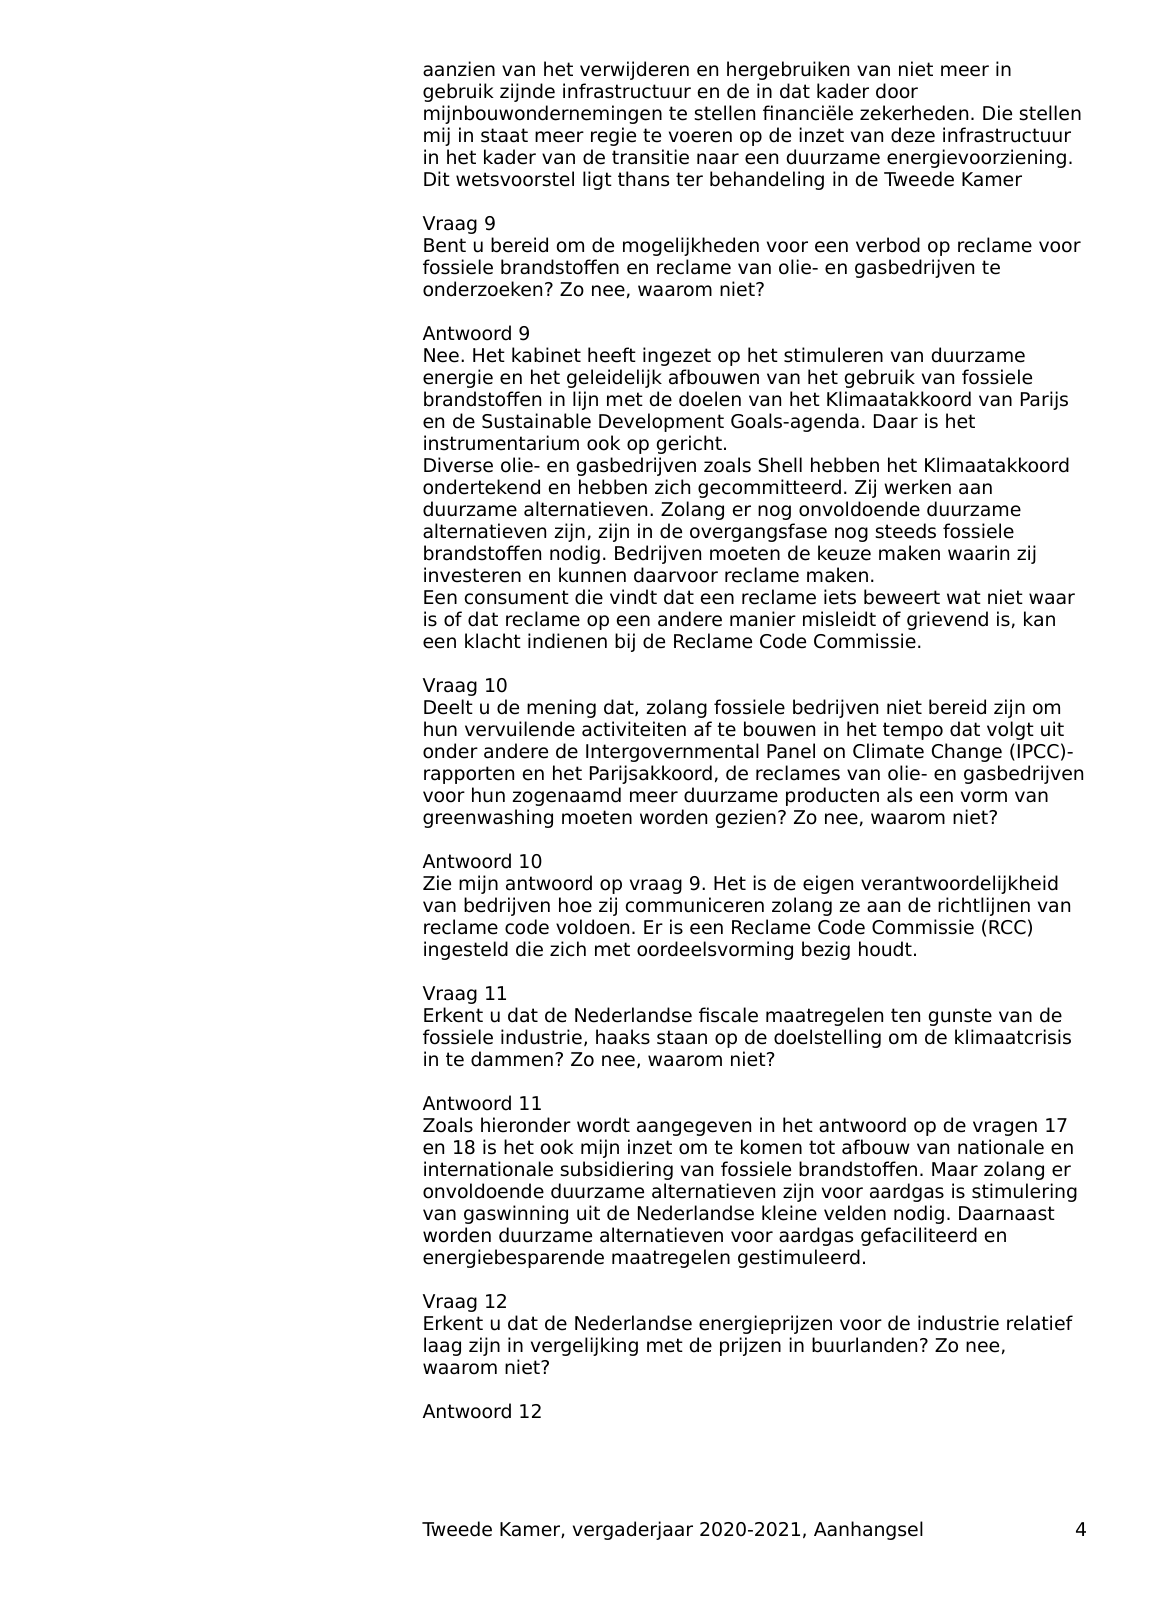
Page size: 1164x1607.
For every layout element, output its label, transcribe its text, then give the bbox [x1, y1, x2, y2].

text Erkent u dat de Nederlandse fiscale maatregelen ten gunste van de fossiele industrie, haaks staan op de doelstelling om de klimaatcrisis in te dammen? Zo nee, waarom niet? [422, 1005, 1087, 1071]
text Vraag 10 [422, 675, 1087, 697]
text Zoals hieronder wordt aangegeven in het antwoord op de vragen 17 en 18 is het ook mijn inzet om te komen tot afbouw van nationale en internationale subsidiering van fossiele brandstoffen. Maar zolang er onvoldoende duurzame alternatieven zijn voor aardgas is stimulering van gaswinning uit de Nederlandse kleine velden nodig. Daarnaast worden duurzame alternatieven voor aardgas gefaciliteerd en energiebesparende maatregelen gestimuleerd. [422, 1115, 1087, 1269]
text Antwoord 10 [422, 851, 1087, 873]
text Antwoord 11 [422, 1093, 1087, 1115]
text Bent u bereid om de mogelijkheden voor een verbod op reclame voor fossiele brandstoffen en reclame van olie- en gasbedrijven te onderzoeken? Zo nee, waarom niet? [422, 235, 1087, 301]
text Antwoord 9 [422, 323, 1087, 345]
text Nee. Het kabinet heeft ingezet op het stimuleren van duurzame energie en het geleidelijk afbouwen van het gebruik van fossiele brandstoffen in lijn met de doelen van het Klimaatakkoord van Parijs en de Sustainable Development Goals-agenda. Daar is het instrumentarium ook op gericht. [422, 345, 1087, 455]
text Erkent u dat de Nederlandse energieprijzen voor de industrie relatief laag zijn in vergelijking met de prijzen in buurlanden? Zo nee, waarom niet? [422, 1313, 1087, 1379]
text Diverse olie- en gasbedrijven zoals Shell hebben het Klimaatakkoord ondertekend en hebben zich gecommitteerd. Zij werken aan duurzame alternatieven. Zolang er nog onvoldoende duurzame alternatieven zijn, zijn in de overgangsfase nog steeds fossiele brandstoffen nodig. Bedrijven moeten de keuze maken waarin zij investeren en kunnen daarvoor reclame maken. [422, 455, 1087, 587]
text Een consument die vindt dat een reclame iets beweert wat niet waar is of dat reclame op een andere manier misleidt of grievend is, kan een klacht indienen bij de Reclame Code Commissie. [422, 587, 1087, 653]
text Vraag 9 [422, 213, 1087, 235]
text Zie mijn antwoord op vraag 9. Het is de eigen verantwoordelijkheid van bedrijven hoe zij communiceren zolang ze aan de richtlijnen van reclame code voldoen. Er is een Reclame Code Commissie (RCC) ingesteld die zich met oordeelsvorming bezig houdt. [422, 873, 1087, 961]
text Vraag 12 [422, 1291, 1087, 1313]
text aanzien van het verwijderen en hergebruiken van niet meer in gebruik zijnde infrastructuur en de in dat kader door mijnbouwondernemingen te stellen financiële zekerheden. Die stellen mij in staat meer regie te voeren op de inzet van deze infrastructuur in het kader van de transitie naar een duurzame energievoorziening. Dit wetsvoorstel ligt thans ter behandeling in de Tweede Kamer [422, 59, 1087, 191]
text Vraag 11 [422, 983, 1087, 1005]
text Antwoord 12 [422, 1401, 1087, 1423]
text Deelt u de mening dat, zolang fossiele bedrijven niet bereid zijn om hun vervuilende activiteiten af te bouwen in het tempo dat volgt uit onder andere de Intergovernmental Panel on Climate Change (IPCC)-rapporten en het Parijsakkoord, de reclames van olie- en gasbedrijven voor hun zogenaamd meer duurzame producten als een vorm van greenwashing moeten worden gezien? Zo nee, waarom niet? [422, 697, 1087, 829]
